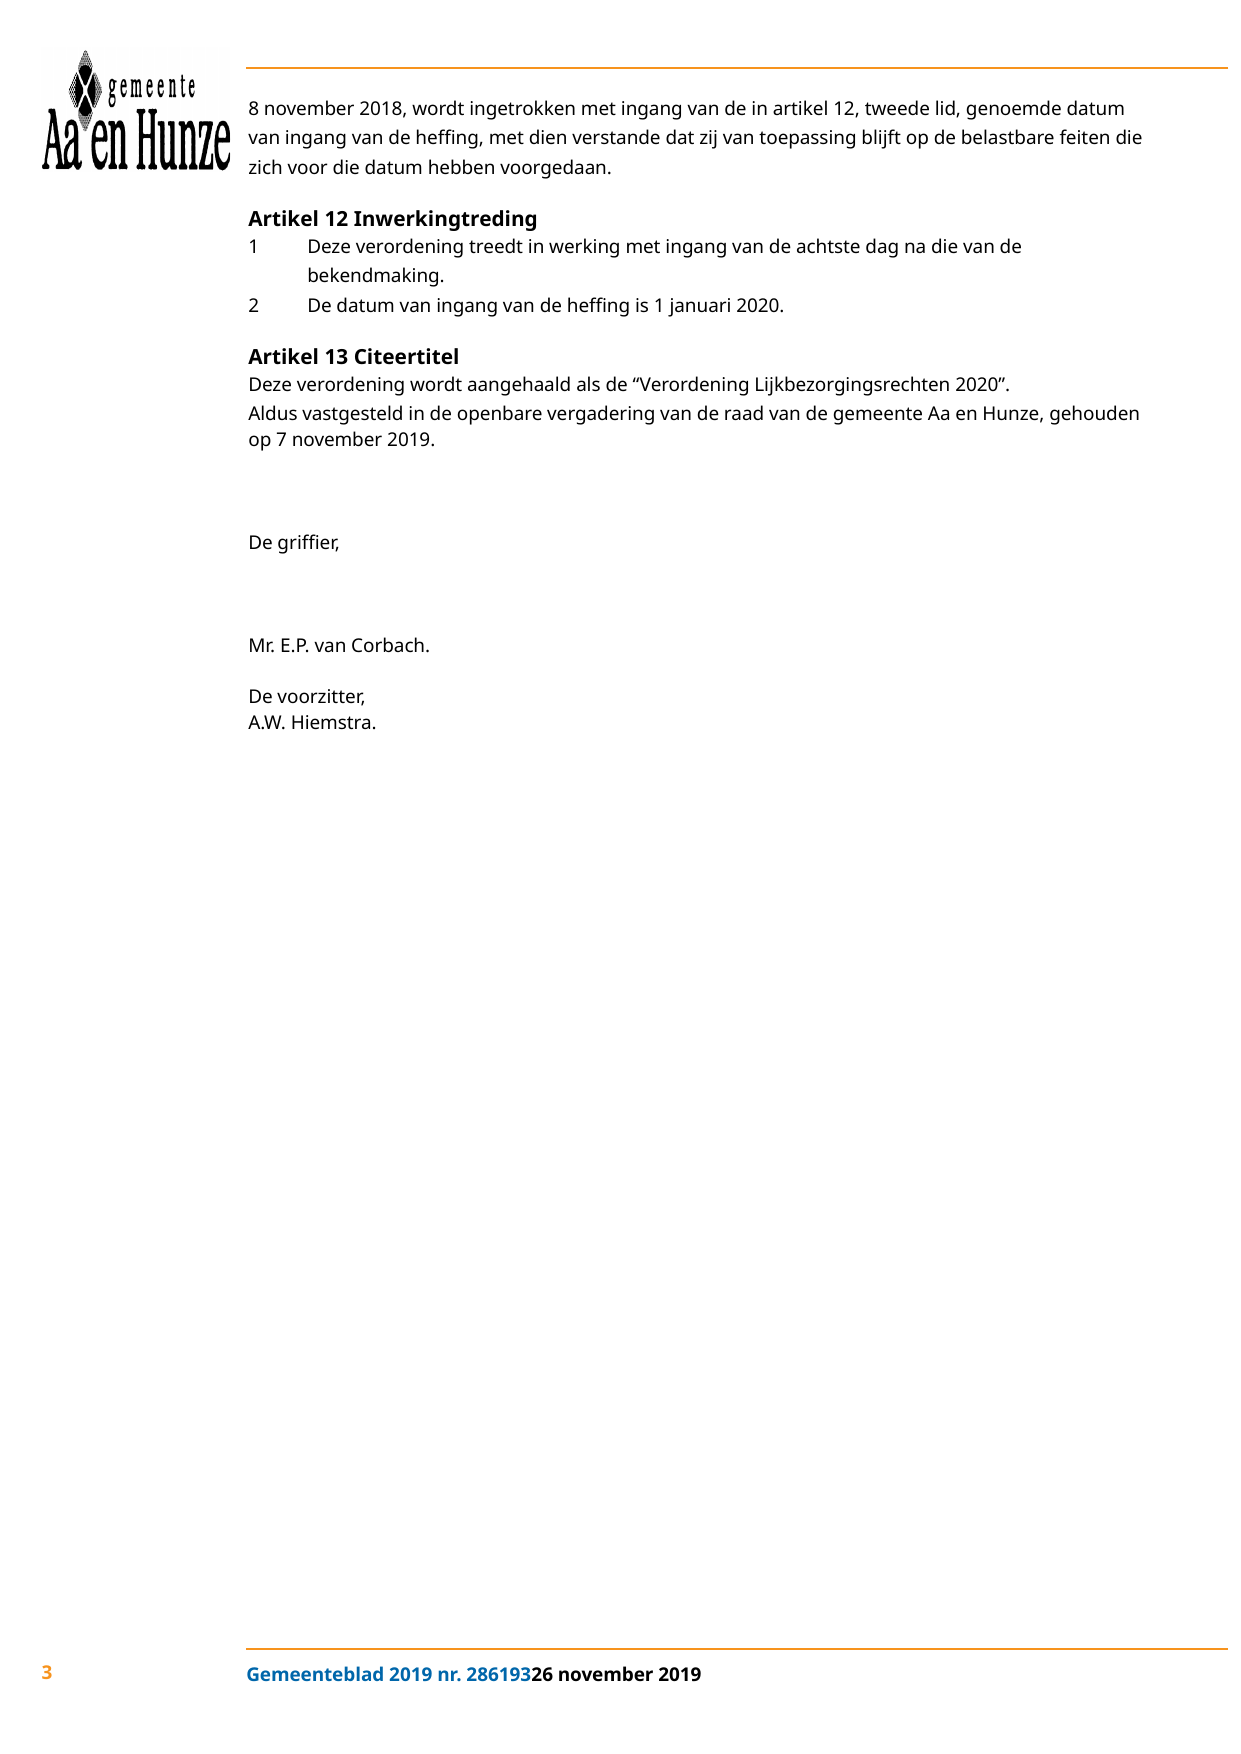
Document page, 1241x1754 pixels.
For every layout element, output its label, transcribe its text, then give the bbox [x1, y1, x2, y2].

text Mr. E.P. van Corbach. [248, 632, 1152, 658]
text De griffier, [248, 529, 1152, 555]
list Deze verordening treedt in werking met ingang van de achtste dag na die van de bekendmaking. [248, 233, 1152, 288]
text Deze verordening wordt aangehaald als de “Verordening Lijkbezorgingsrechten 2020”. [248, 371, 1152, 397]
list De datum van ingang van de heffing is 1 januari 2020. [248, 292, 1152, 318]
picture [41, 47, 231, 172]
text A.W. Hiemstra. [248, 709, 1152, 735]
text Artikel 13 Citeertitel [248, 342, 1152, 371]
text 8 november 2018, wordt ingetrokken met ingang van de in artikel 12, tweede lid, genoemde datum van ingang van de heffing, met dien verstande dat zij van toepassing blijft op de belastbare feiten die zich voor die datum hebben voorgedaan. [248, 95, 1152, 180]
text Aldus vastgesteld in de openbare vergadering van de raad van de gemeente Aa en Hunze, gehouden op 7 november 2019. [248, 400, 1152, 452]
text Artikel 12 Inwerkingtreding [248, 204, 1152, 233]
text De voorzitter, [248, 683, 1152, 709]
